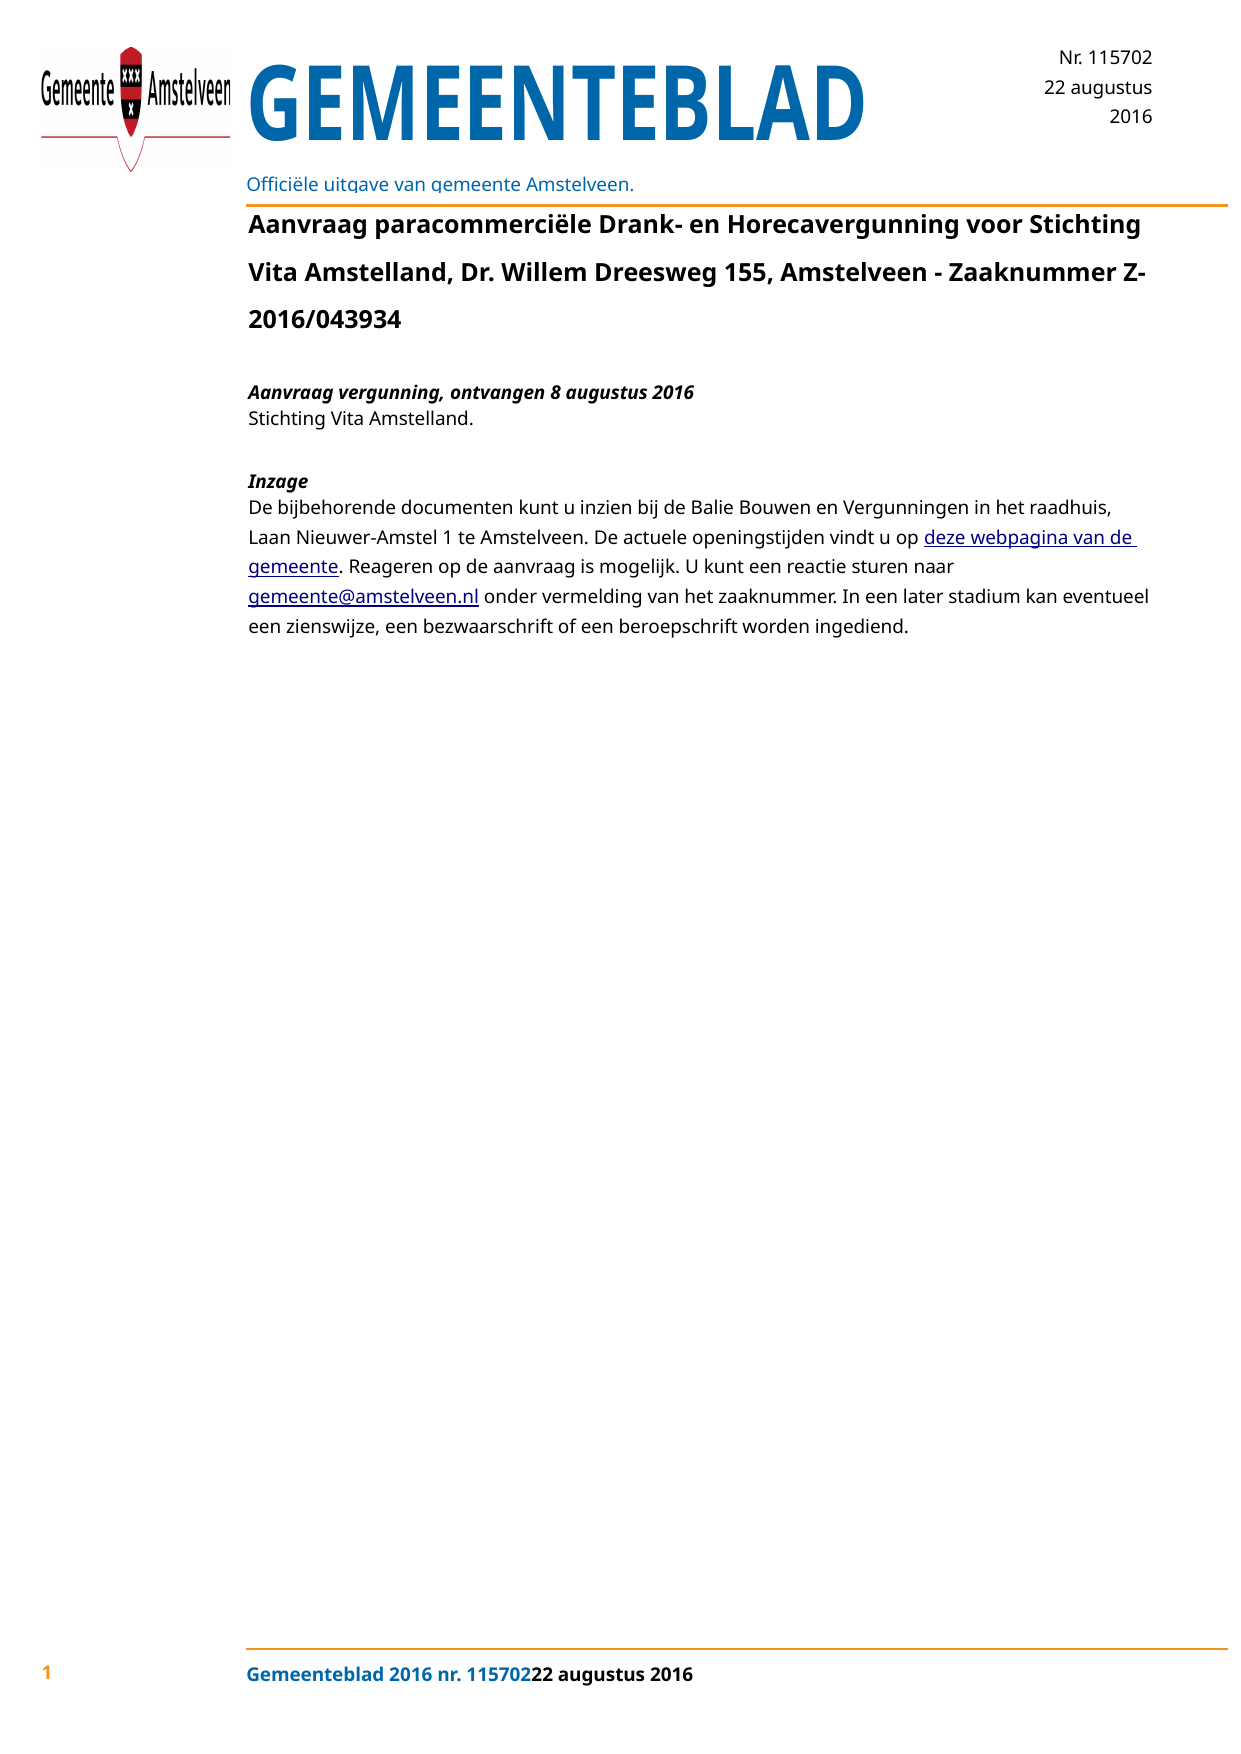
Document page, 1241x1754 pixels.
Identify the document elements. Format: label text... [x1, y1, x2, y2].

text Aanvraag paracommerciële Drank- en Horecavergunning voor Stichting Vita Amstelland, Dr. Willem Dreesweg 155, Amstelveen - Zaaknummer Z-2016/043934 [248, 207, 1152, 336]
text Aanvraag vergunning, ontvangen 8 augustus 2016 [248, 379, 1152, 405]
text Stichting Vita Amstelland. [248, 405, 1152, 431]
picture [41, 47, 231, 172]
text Inzage [248, 469, 1152, 494]
text De bijbehorende documenten kunt u inzien bij de Balie Bouwen en Vergunningen in het raadhuis, Laan Nieuwer-Amstel 1 te Amstelveen. De actuele openingstijden vindt u op deze webpagina van de gemeente. Reageren op de aanvraag is mogelijk. U kunt een reactie sturen naar gemeente@amstelveen.nl onder vermelding van het zaaknummer. In een later stadium kan eventueel een zienswijze, een bezwaarschrift of een beroepschrift worden ingediend. [248, 494, 1152, 638]
